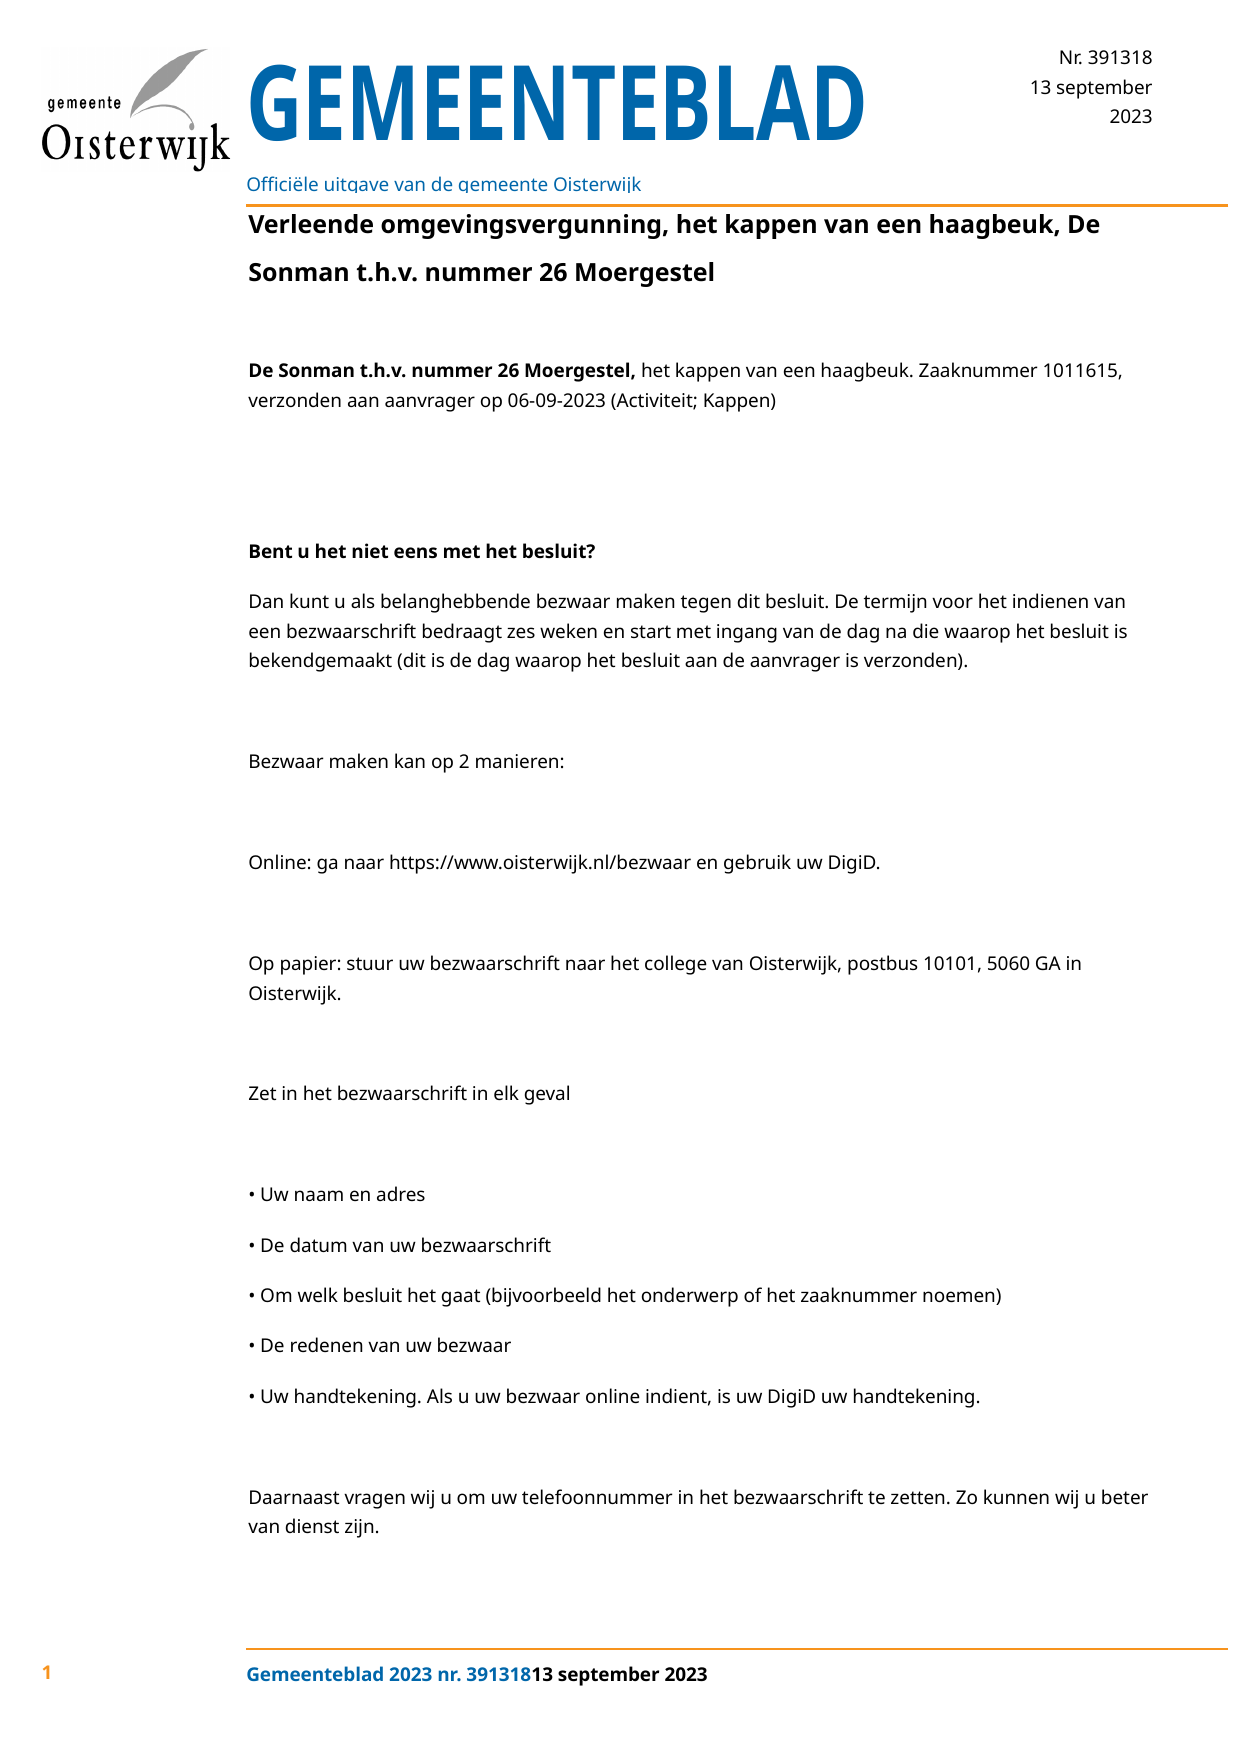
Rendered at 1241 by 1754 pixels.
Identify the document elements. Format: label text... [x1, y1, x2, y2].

text Daarnaast vragen wij u om uw telefoonnummer in het bezwaarschrift te zetten. Zo kunnen wij u beter van dienst zijn. [248, 1484, 1152, 1539]
text • Om welk besluit het gaat (bijvoorbeeld het onderwerp of het zaaknummer noemen) [248, 1282, 1152, 1308]
text • Uw handtekening. Als u uw bezwaar online indient, is uw DigiD uw handtekening. [248, 1383, 1152, 1409]
text Zet in het bezwaarschrift in elk geval [248, 1081, 1152, 1106]
text Verleende omgevingsvergunning, het kappen van een haagbeuk, De Sonman t.h.v. nummer 26 Moergestel [248, 207, 1152, 288]
text • De redenen van uw bezwaar [248, 1333, 1152, 1358]
text Dan kunt u als belanghebbende bezwaar maken tegen dit besluit. De termijn voor het indienen van een bezwaarschrift bedraagt zes weken en start met ingang van de dag na die waarop het besluit is bekendgemaakt (dit is de dag waarop het besluit aan de aanvrager is verzonden). [248, 588, 1152, 673]
text • De datum van uw bezwaarschrift [248, 1232, 1152, 1257]
text Op papier: stuur uw bezwaarschrift naar het college van Oisterwijk, postbus 10101, 5060 GA in Oisterwijk. [248, 950, 1152, 1005]
text De Sonman t.h.v. nummer 26 Moergestel, het kappen van een haagbeuk. Zaaknummer 1011615, verzonden aan aanvrager op 06-09-2023 (Activiteit; Kappen) [248, 357, 1152, 412]
text Online: ga naar https://www.oisterwijk.nl/bezwaar en gebruik uw DigiD. [248, 849, 1152, 875]
text • Uw naam en adres [248, 1181, 1152, 1207]
text Bent u het niet eens met het besluit? [248, 538, 1152, 564]
text Bezwaar maken kan op 2 manieren: [248, 748, 1152, 774]
picture [41, 47, 231, 172]
